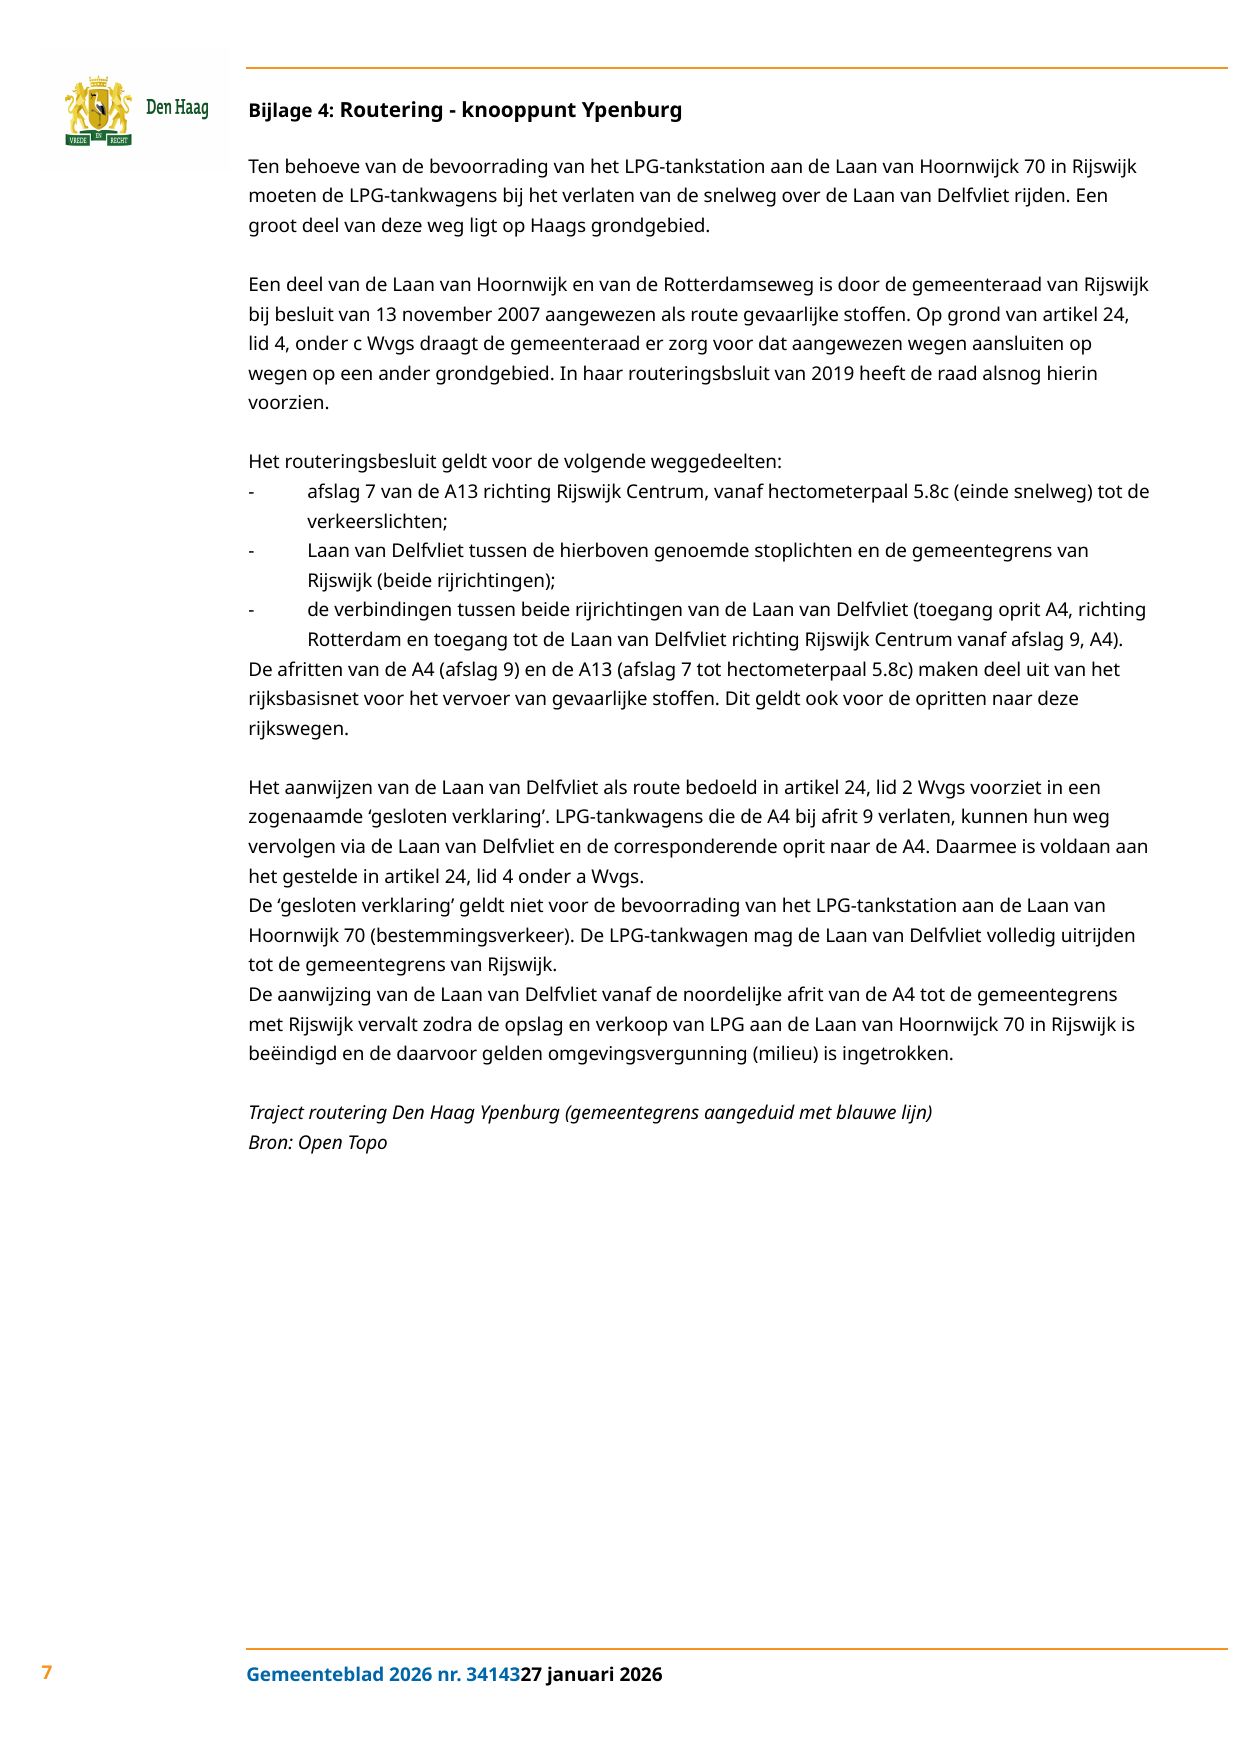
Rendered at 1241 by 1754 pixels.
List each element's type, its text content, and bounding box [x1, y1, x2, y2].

list Laan van Delfvliet tussen de hierboven genoemde stoplichten en de gemeentegrens van Rijswijk (beide rijrichtingen); [248, 537, 1152, 593]
text Het aanwijzen van de Laan van Delfvliet als route bedoeld in artikel 24, lid 2 Wvgs voorziet in een zogenaamde ‘gesloten verklaring’. LPG-tankwagens die de A4 bij afrit 9 verlaten, kunnen hun weg vervolgen via de Laan van Delfvliet en de corresponderende oprit naar de A4. Daarmee is voldaan aan het gestelde in artikel 24, lid 4 onder a Wvgs. [248, 774, 1152, 889]
list afslag 7 van de A13 richting Rijswijk Centrum, vanaf hectometerpaal 5.8c (einde snelweg) tot de verkeerslichten; [248, 478, 1152, 534]
text Een deel van de Laan van Hoornwijk en van de Rotterdamseweg is door de gemeenteraad van Rijswijk bij besluit van 13 november 2007 aangewezen als route gevaarlijke stoffen. Op grond van artikel 24, lid 4, onder c Wvgs draagt de gemeenteraad er zorg voor dat aangewezen wegen aansluiten op wegen op een ander grondgebied. In haar routeringsbsluit van 2019 heeft de raad alsnog hierin voorzien. [248, 271, 1152, 415]
list de verbindingen tussen beide rijrichtingen van de Laan van Delfvliet (toegang oprit A4, richting Rotterdam en toegang tot de Laan van Delfvliet richting Rijswijk Centrum vanaf afslag 9, A4). [248, 597, 1152, 652]
text De afritten van de A4 (afslag 9) en de A13 (afslag 7 tot hectometerpaal 5.8c) maken deel uit van het rijksbasisnet voor het vervoer van gevaarlijke stoffen. Dit geldt ook voor de opritten naar deze rijkswegen. [248, 656, 1152, 741]
text Het routeringsbesluit geldt voor de volgende weggedeelten: [248, 449, 1152, 474]
text Bron: Open Topo [248, 1129, 1152, 1155]
picture [41, 47, 231, 172]
text Bijlage 4: Routering - knooppunt Ypenburg [248, 95, 1152, 123]
text De aanwijzing van de Laan van Delfvliet vanaf de noordelijke afrit van de A4 tot de gemeentegrens met Rijswijk vervalt zodra de opslag en verkoop van LPG aan de Laan van Hoornwijck 70 in Rijswijk is beëindigd en de daarvoor gelden omgevingsvergunning (milieu) is ingetrokken. [248, 981, 1152, 1066]
text Traject routering Den Haag Ypenburg (gemeentegrens aangeduid met blauwe lijn) [248, 1099, 1152, 1125]
text Ten behoeve van de bevoorrading van het LPG-tankstation aan de Laan van Hoornwijck 70 in Rijswijk moeten de LPG-tankwagens bij het verlaten van de snelweg over de Laan van Delfvliet rijden. Een groot deel van deze weg ligt op Haags grondgebied. [248, 153, 1152, 238]
text De ‘gesloten verklaring’ geldt niet voor de bevoorrading van het LPG-tankstation aan de Laan van Hoornwijk 70 (bestemmingsverkeer). De LPG-tankwagen mag de Laan van Delfvliet volledig uitrijden tot de gemeentegrens van Rijswijk. [248, 892, 1152, 977]
